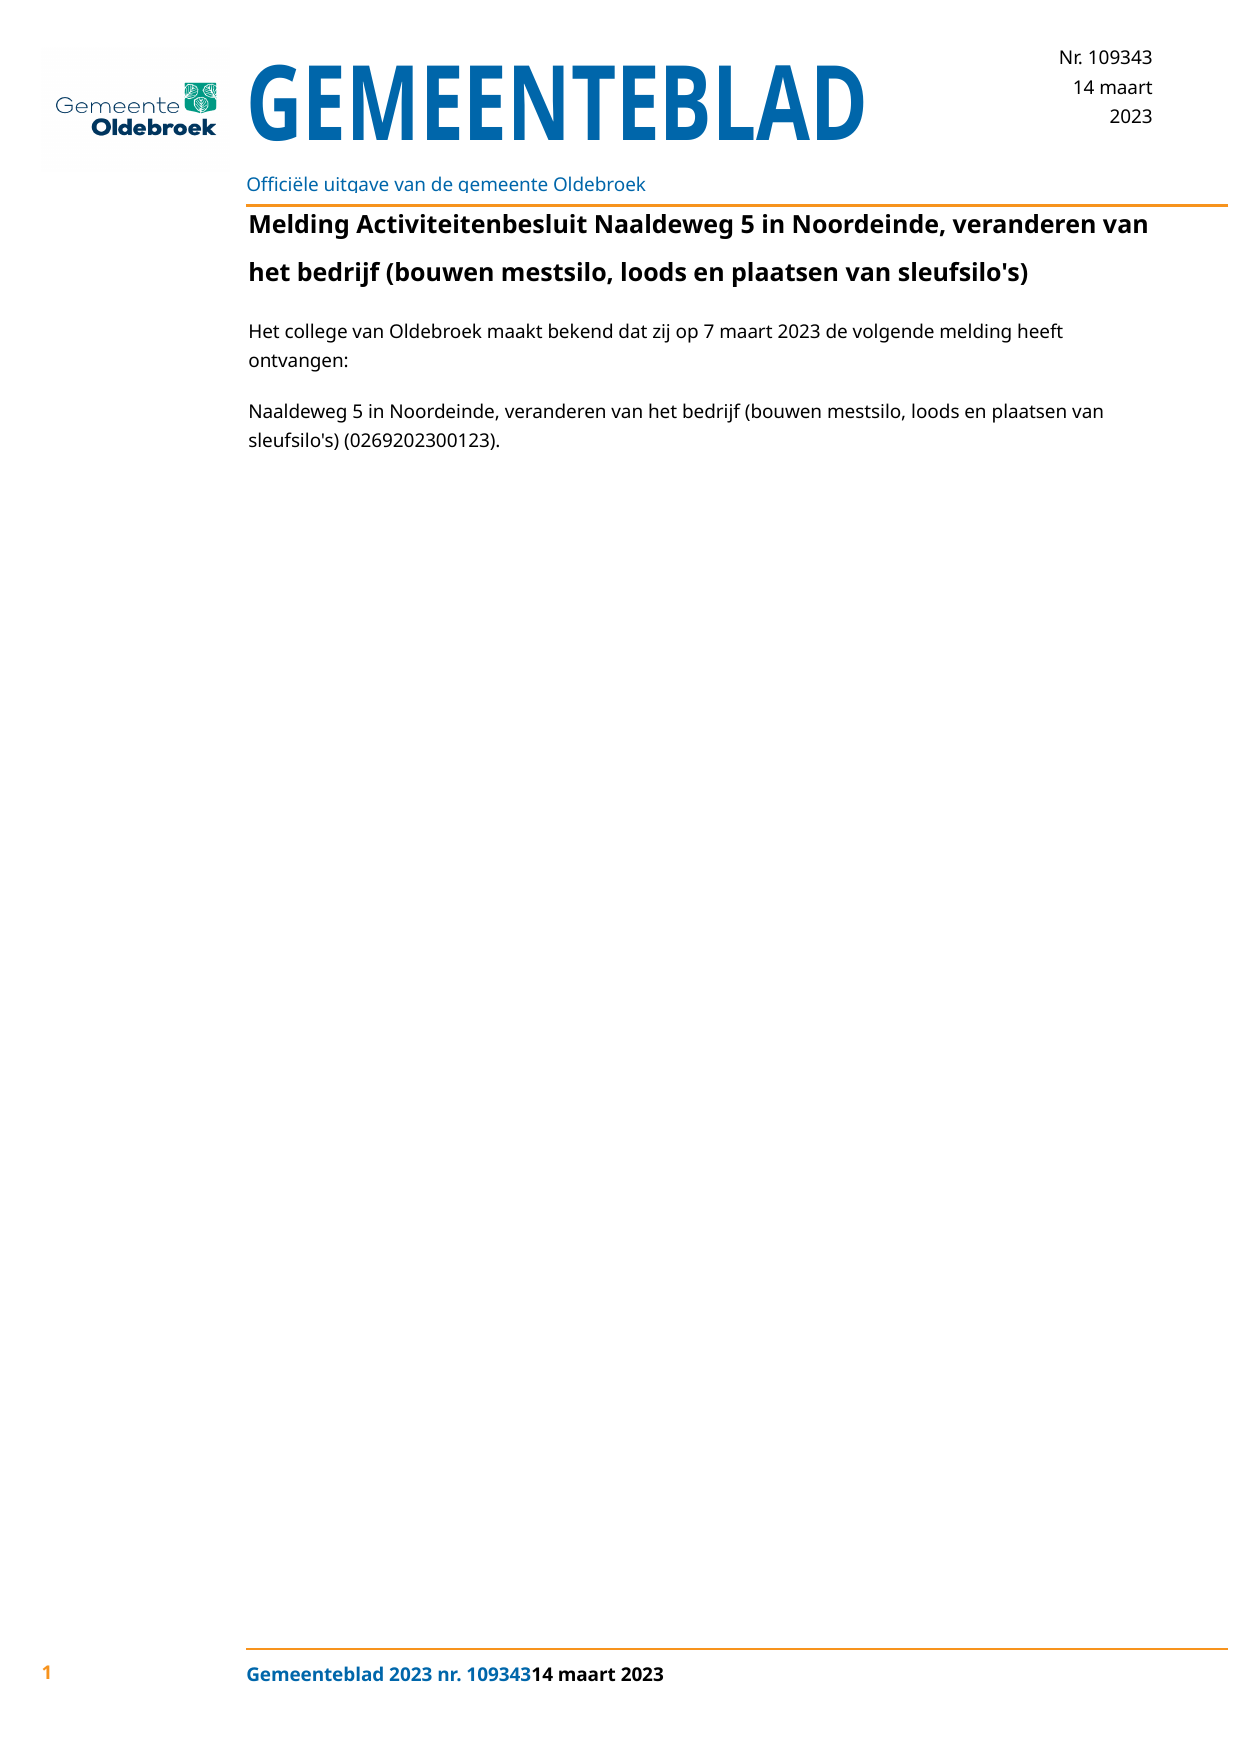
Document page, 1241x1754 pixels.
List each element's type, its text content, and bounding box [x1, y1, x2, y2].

text Het college van Oldebroek maakt bekend dat zij op 7 maart 2023 de volgende melding heeft ontvangen: [248, 318, 1152, 373]
picture [41, 47, 231, 172]
text Naaldeweg 5 in Noordeinde, veranderen van het bedrijf (bouwen mestsilo, loods en plaatsen van sleufsilo's) (0269202300123). [248, 398, 1152, 453]
text Melding Activiteitenbesluit Naaldeweg 5 in Noordeinde, veranderen van het bedrijf (bouwen mestsilo, loods en plaatsen van sleufsilo's) [248, 207, 1152, 288]
